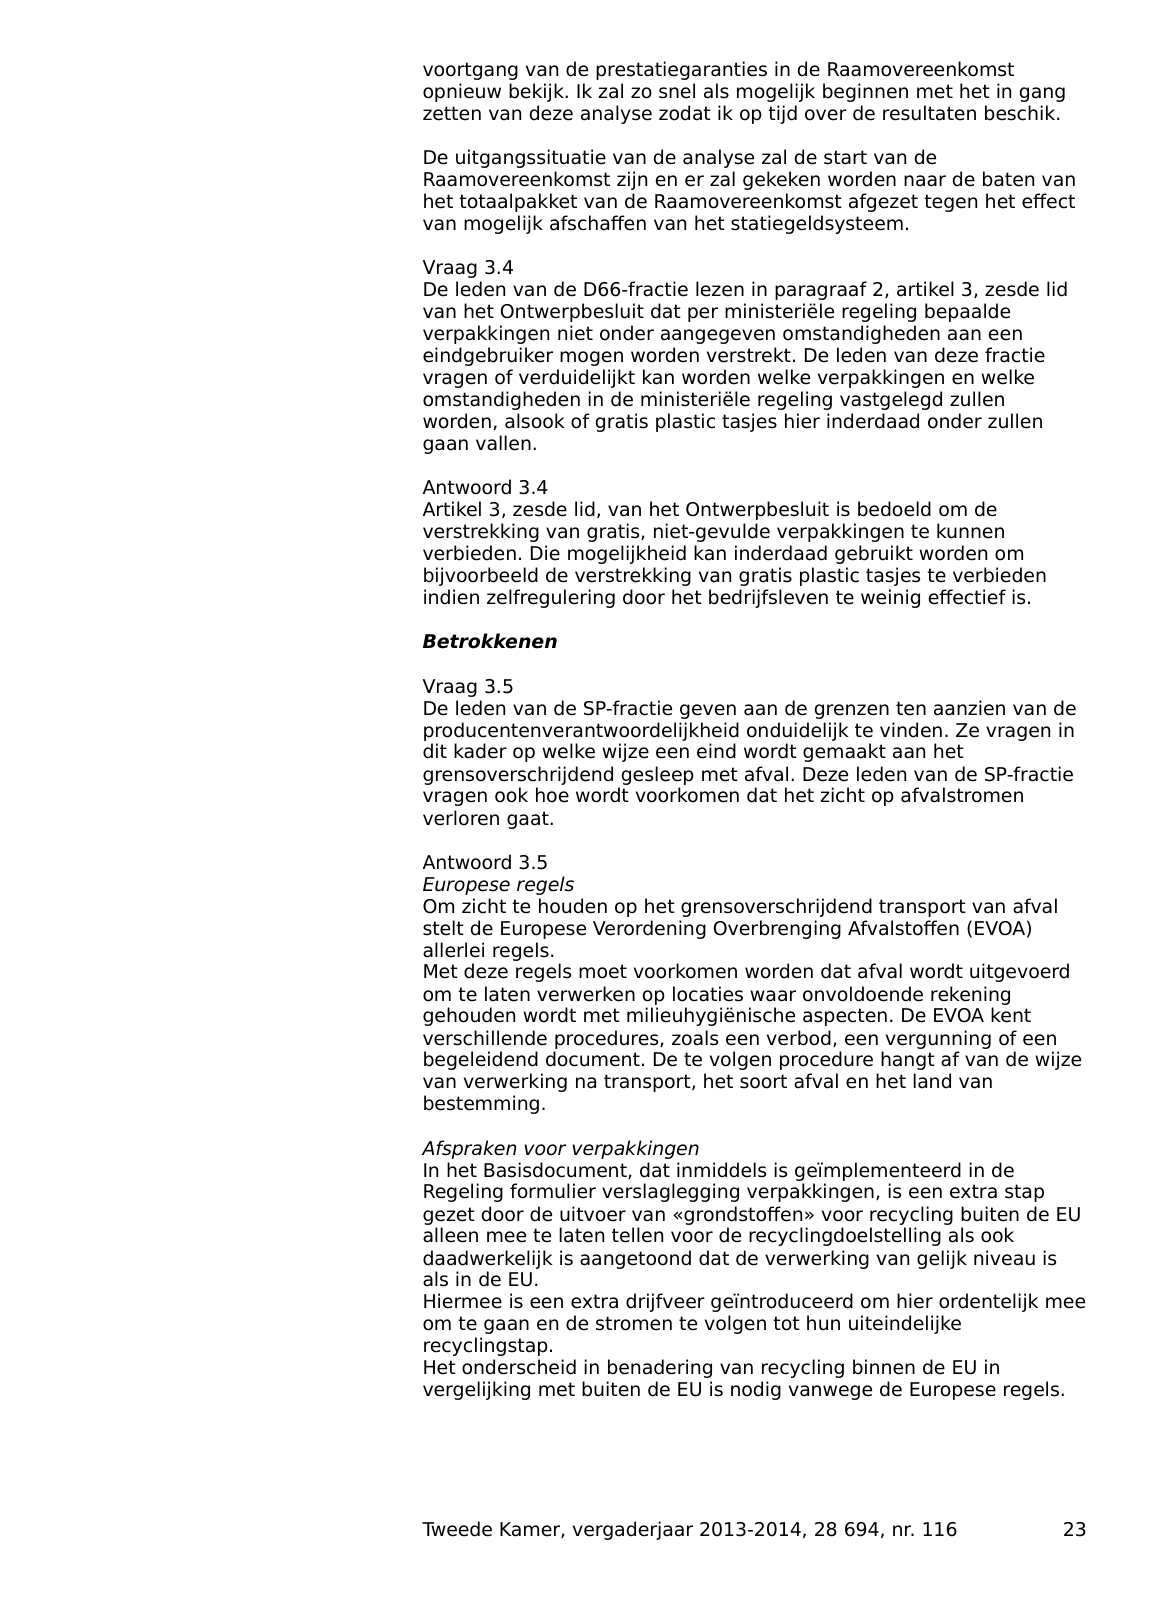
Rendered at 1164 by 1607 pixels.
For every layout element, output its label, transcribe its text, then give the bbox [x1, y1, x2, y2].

text De uitgangssituatie van de analyse zal de start van de Raamovereenkomst zijn en er zal gekeken worden naar de baten van het totaalpakket van de Raamovereenkomst afgezet tegen het effect van mogelijk afschaffen van het statiegeldsysteem. [422, 147, 1087, 235]
text Om zicht te houden op het grensoverschrijdend transport van afval stelt de Europese Verordening Overbrenging Afvalstoffen (EVOA) allerlei regels. [422, 896, 1087, 961]
text Antwoord 3.5 [422, 852, 1087, 873]
text Artikel 3, zesde lid, van het Ontwerpbesluit is bedoeld om de verstrekking van gratis, niet-gevulde verpakkingen te kunnen verbieden. Die mogelijkheid kan inderdaad gebruikt worden om bijvoorbeeld de verstrekking van gratis plastic tasjes te verbieden indien zelfregulering door het bedrijfsleven te weinig effectief is. [422, 499, 1087, 609]
text Het onderscheid in benadering van recycling binnen de EU in vergelijking met buiten de EU is nodig vanwege de Europese regels. [422, 1357, 1087, 1401]
text De leden van de SP-fractie geven aan de grenzen ten aanzien van de producentenverantwoordelijkheid onduidelijk te vinden. Ze vragen in dit kader op welke wijze een eind wordt gemaakt aan het grensoverschrijdend gesleep met afval. Deze leden van de SP-fractie vragen ook hoe wordt voorkomen dat het zicht op afvalstromen verloren gaat. [422, 697, 1087, 829]
text Europese regels [422, 873, 1087, 896]
text De leden van de D66-fractie lezen in paragraaf 2, artikel 3, zesde lid van het Ontwerpbesluit dat per ministeriële regeling bepaalde verpakkingen niet onder aangegeven omstandigheden aan een eindgebruiker mogen worden verstrekt. De leden van deze fractie vragen of verduidelijkt kan worden welke verpakkingen en welke omstandigheden in de ministeriële regeling vastgelegd zullen worden, alsook of gratis plastic tasjes hier inderdaad onder zullen gaan vallen. [422, 279, 1087, 455]
text voortgang van de prestatiegaranties in de Raamovereenkomst opnieuw bekijk. Ik zal zo snel als mogelijk beginnen met het in gang zetten van deze analyse zodat ik op tijd over de resultaten beschik. [422, 59, 1087, 125]
text Vraag 3.4 [422, 257, 1087, 279]
text In het Basisdocument, dat inmiddels is geïmplementeerd in de Regeling formulier verslaglegging verpakkingen, is een extra stap gezet door de uitvoer van «grondstoffen» voor recycling buiten de EU alleen mee te laten tellen voor de recyclingdoelstelling als ook daadwerkelijk is aangetoond dat de verwerking van gelijk niveau is als in de EU. [422, 1159, 1087, 1291]
text Antwoord 3.4 [422, 477, 1087, 499]
text Met deze regels moet voorkomen worden dat afval wordt uitgevoerd om te laten verwerken op locaties waar onvoldoende rekening gehouden wordt met milieuhygiënische aspecten. De EVOA kent verschillende procedures, zoals een verbod, een vergunning of een begeleidend document. De te volgen procedure hangt af van de wijze van verwerking na transport, het soort afval en het land van bestemming. [422, 961, 1087, 1115]
subtitle Betrokkenen [422, 631, 1087, 653]
text Afspraken voor verpakkingen [422, 1137, 1087, 1159]
text Hiermee is een extra drijfveer geïntroduceerd om hier ordentelijk mee om te gaan en de stromen te volgen tot hun uiteindelijke recyclingstap. [422, 1291, 1087, 1357]
text Vraag 3.5 [422, 676, 1087, 697]
